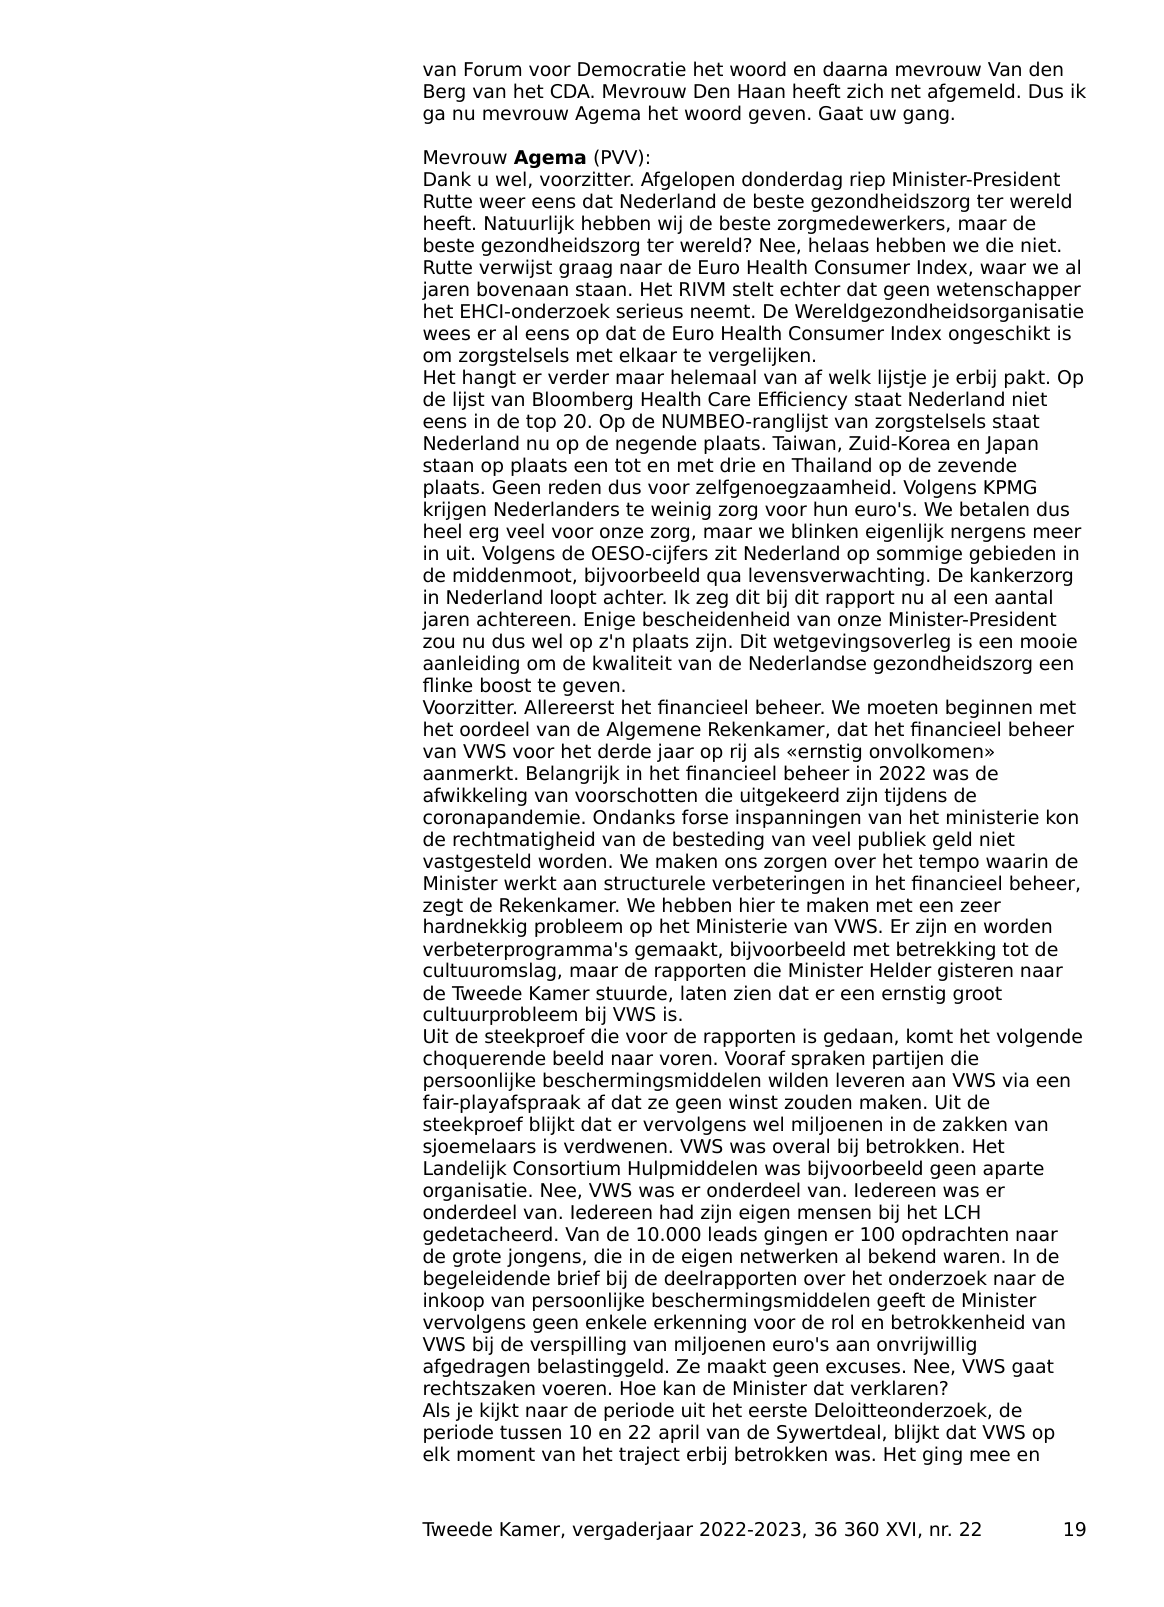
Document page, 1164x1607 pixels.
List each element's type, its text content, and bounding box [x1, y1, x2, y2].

text Het hangt er verder maar helemaal van af welk lijstje je erbij pakt. Op de lijst van Bloomberg Health Care Efficiency staat Nederland niet eens in de top 20. Op de NUMBEO-ranglijst van zorgstelsels staat Nederland nu op de negende plaats. Taiwan, Zuid-Korea en Japan staan op plaats een tot en met drie en Thailand op de zevende plaats. Geen reden dus voor zelfgenoegzaamheid. Volgens KPMG krijgen Nederlanders te weinig zorg voor hun euro's. We betalen dus heel erg veel voor onze zorg, maar we blinken eigenlijk nergens meer in uit. Volgens de OESO-cijfers zit Nederland op sommige gebieden in de middenmoot, bijvoorbeeld qua levensverwachting. De kankerzorg in Nederland loopt achter. Ik zeg dit bij dit rapport nu al een aantal jaren achtereen. Enige bescheidenheid van onze Minister-President zou nu dus wel op z'n plaats zijn. Dit wetgevingsoverleg is een mooie aanleiding om de kwaliteit van de Nederlandse gezondheidszorg een flinke boost te geven. [422, 367, 1087, 697]
text Mevrouw Agema (PVV): [422, 147, 1087, 169]
text Als je kijkt naar de periode uit het eerste Deloitteonderzoek, de periode tussen 10 en 22 april van de Sywertdeal, blijkt dat VWS op elk moment van het traject erbij betrokken was. Het ging mee en [422, 1400, 1087, 1466]
text Dank u wel, voorzitter. Afgelopen donderdag riep Minister-President Rutte weer eens dat Nederland de beste gezondheidszorg ter wereld heeft. Natuurlijk hebben wij de beste zorgmedewerkers, maar de beste gezondheidszorg ter wereld? Nee, helaas hebben we die niet. Rutte verwijst graag naar de Euro Health Consumer Index, waar we al jaren bovenaan staan. Het RIVM stelt echter dat geen wetenschapper het EHCI-onderzoek serieus neemt. De Wereldgezondheidsorganisatie wees er al eens op dat de Euro Health Consumer Index ongeschikt is om zorgstelsels met elkaar te vergelijken. [422, 169, 1087, 367]
text van Forum voor Democratie het woord en daarna mevrouw Van den Berg van het CDA. Mevrouw Den Haan heeft zich net afgemeld. Dus ik ga nu mevrouw Agema het woord geven. Gaat uw gang. [422, 59, 1087, 125]
text Uit de steekproef die voor de rapporten is gedaan, komt het volgende choquerende beeld naar voren. Vooraf spraken partijen die persoonlijke beschermingsmiddelen wilden leveren aan VWS via een fair-playafspraak af dat ze geen winst zouden maken. Uit de steekproef blijkt dat er vervolgens wel miljoenen in de zakken van sjoemelaars is verdwenen. VWS was overal bij betrokken. Het Landelijk Consortium Hulpmiddelen was bijvoorbeeld geen aparte organisatie. Nee, VWS was er onderdeel van. Iedereen was er onderdeel van. Iedereen had zijn eigen mensen bij het LCH gedetacheerd. Van de 10.000 leads gingen er 100 opdrachten naar de grote jongens, die in de eigen netwerken al bekend waren. In de begeleidende brief bij de deelrapporten over het onderzoek naar de inkoop van persoonlijke beschermingsmiddelen geeft de Minister vervolgens geen enkele erkenning voor de rol en betrokkenheid van VWS bij de verspilling van miljoenen euro's aan onvrijwillig afgedragen belastinggeld. Ze maakt geen excuses. Nee, VWS gaat rechtszaken voeren. Hoe kan de Minister dat verklaren? [422, 1026, 1087, 1400]
text Voorzitter. Allereerst het financieel beheer. We moeten beginnen met het oordeel van de Algemene Rekenkamer, dat het financieel beheer van VWS voor het derde jaar op rij als «ernstig onvolkomen» aanmerkt. Belangrijk in het financieel beheer in 2022 was de afwikkeling van voorschotten die uitgekeerd zijn tijdens de coronapandemie. Ondanks forse inspanningen van het ministerie kon de rechtmatigheid van de besteding van veel publiek geld niet vastgesteld worden. We maken ons zorgen over het tempo waarin de Minister werkt aan structurele verbeteringen in het financieel beheer, zegt de Rekenkamer. We hebben hier te maken met een zeer hardnekkig probleem op het Ministerie van VWS. Er zijn en worden verbeterprogramma's gemaakt, bijvoorbeeld met betrekking tot de cultuuromslag, maar de rapporten die Minister Helder gisteren naar de Tweede Kamer stuurde, laten zien dat er een ernstig groot cultuurprobleem bij VWS is. [422, 697, 1087, 1026]
